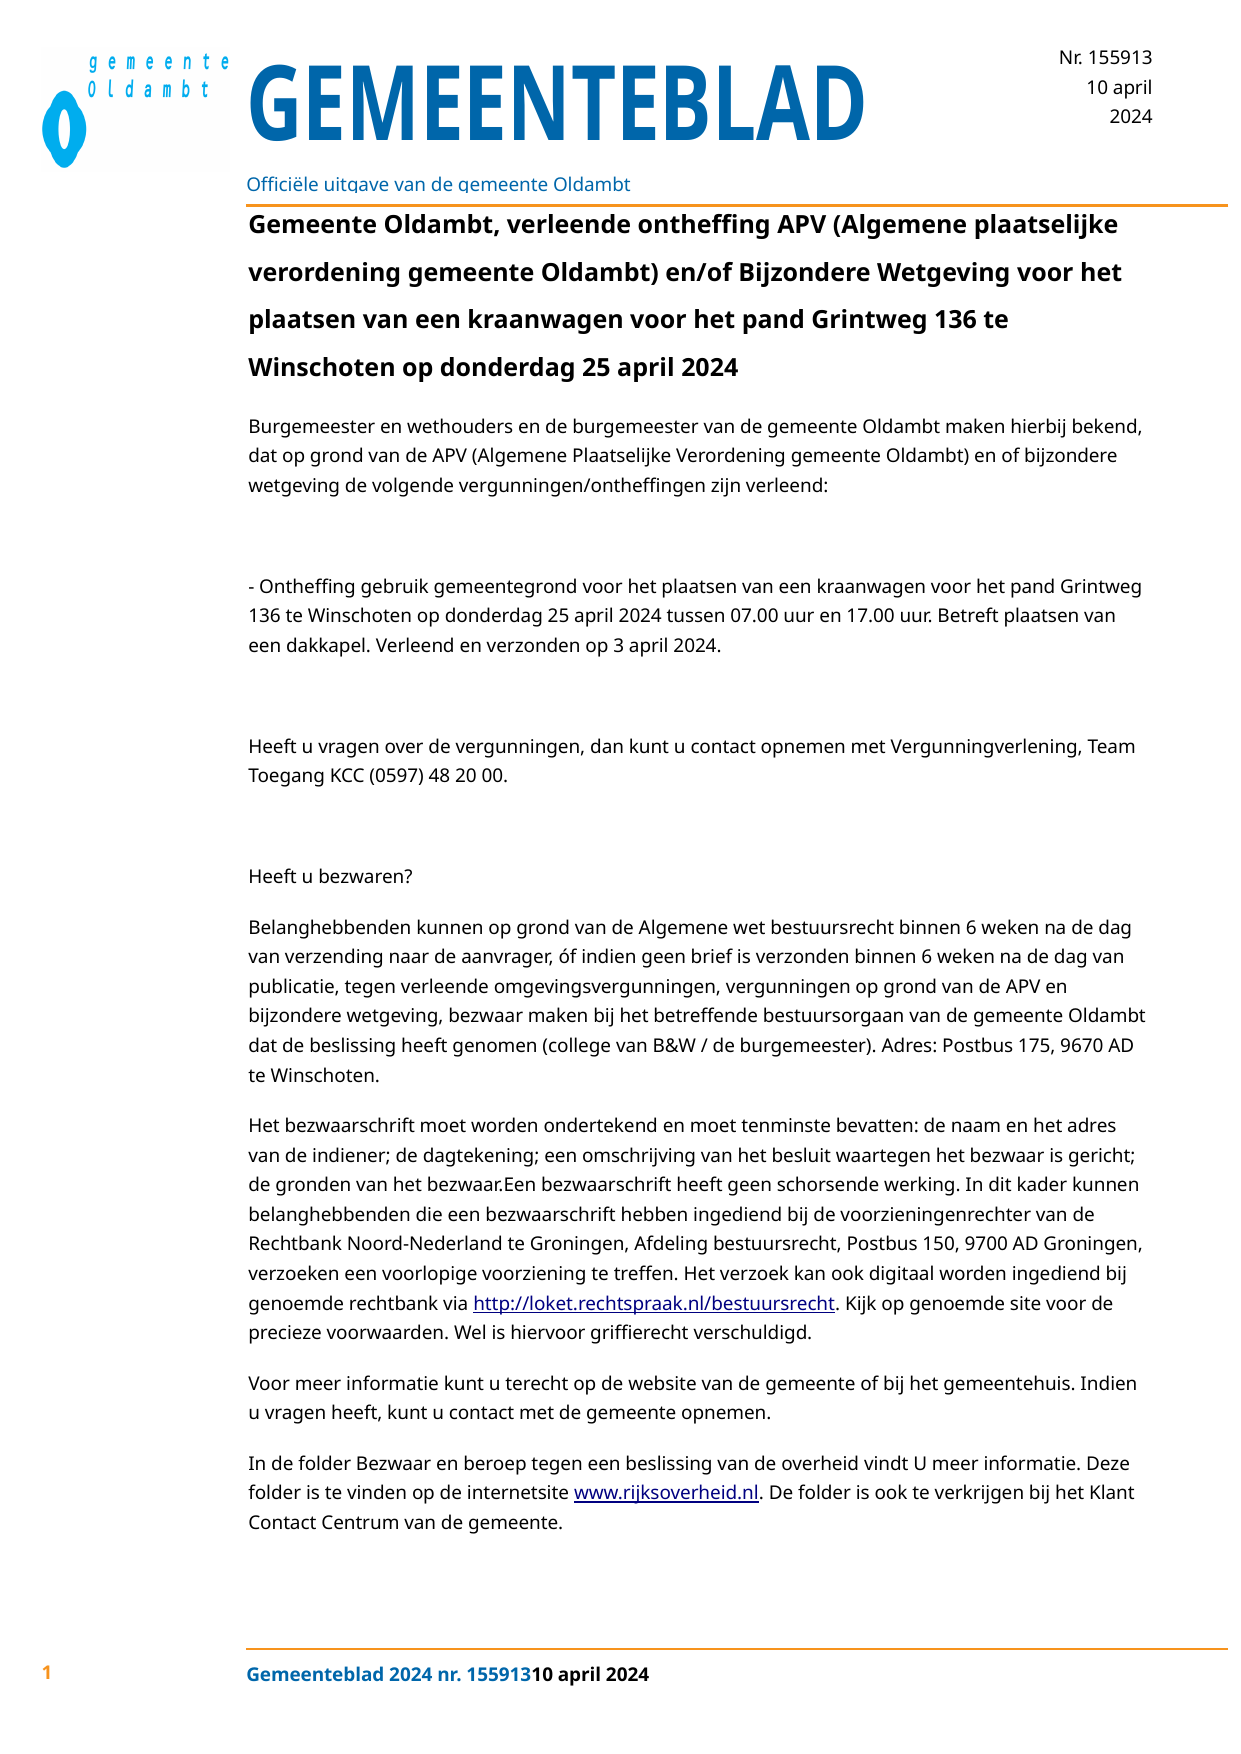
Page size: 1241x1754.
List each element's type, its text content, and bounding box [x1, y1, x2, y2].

text Voor meer informatie kunt u terecht op de website van de gemeente of bij het gemeentehuis. Indien u vragen heeft, kunt u contact met de gemeente opnemen. [248, 1370, 1152, 1425]
text Heeft u bezwaren? [248, 863, 1152, 889]
text Gemeente Oldambt, verleende ontheffing APV (Algemene plaatselijke verordening gemeente Oldambt) en/of Bijzondere Wetgeving voor het plaatsen van een kraanwagen voor het pand Grintweg 136 te Winschoten op donderdag 25 april 2024 [248, 207, 1152, 384]
text Het bezwaarschrift moet worden ondertekend en moet tenminste bevatten: de naam en het adres van de indiener; de dagtekening; een omschrijving van het besluit waartegen het bezwaar is gericht; de gronden van het bezwaar.Een bezwaarschrift heeft geen schorsende werking. In dit kader kunnen belanghebbenden die een bezwaarschrift hebben ingediend bij de voorzieningenrechter van de Rechtbank Noord-Nederland te Groningen, Afdeling bestuursrecht, Postbus 150, 9700 AD Groningen, verzoeken een voorlopige voorziening te treffen. Het verzoek kan ook digitaal worden ingediend bij genoemde rechtbank via http://loket.rechtspraak.nl/bestuursrecht. Kijk op genoemde site voor de precieze voorwaarden. Wel is hiervoor griffierecht verschuldigd. [248, 1112, 1152, 1345]
text Burgemeester en wethouders en de burgemeester van de gemeente Oldambt maken hierbij bekend, dat op grond van de APV (Algemene Plaatselijke Verordening gemeente Oldambt) en of bijzondere wetgeving de volgende vergunningen/ontheffingen zijn verleend: [248, 413, 1152, 498]
text Belanghebbenden kunnen op grond van de Algemene wet bestuursrecht binnen 6 weken na de dag van verzending naar de aanvrager, óf indien geen brief is verzonden binnen 6 weken na de dag van publicatie, tegen verleende omgevingsvergunningen, vergunningen op grond van de APV en bijzondere wetgeving, bezwaar maken bij het betreffende bestuursorgaan van de gemeente Oldambt dat de beslissing heeft genomen (college van B&W / de burgemeester). Adres: Postbus 175, 9670 AD te Winschoten. [248, 914, 1152, 1088]
text In de folder Bezwaar en beroep tegen een beslissing van de overheid vindt U meer informatie. Deze folder is te vinden op de internetsite www.rijksoverheid.nl. De folder is ook te verkrijgen bij het Klant Contact Centrum van de gemeente. [248, 1450, 1152, 1535]
text Heeft u vragen over de vergunningen, dan kunt u contact opnemen met Vergunningverlening, Team Toegang KCC (0597) 48 20 00. [248, 733, 1152, 788]
picture [41, 47, 231, 172]
text - Ontheffing gebruik gemeentegrond voor het plaatsen van een kraanwagen voor het pand Grintweg 136 te Winschoten op donderdag 25 april 2024 tussen 07.00 uur en 17.00 uur. Betreft plaatsen van een dakkapel. Verleend en verzonden op 3 april 2024. [248, 573, 1152, 658]
